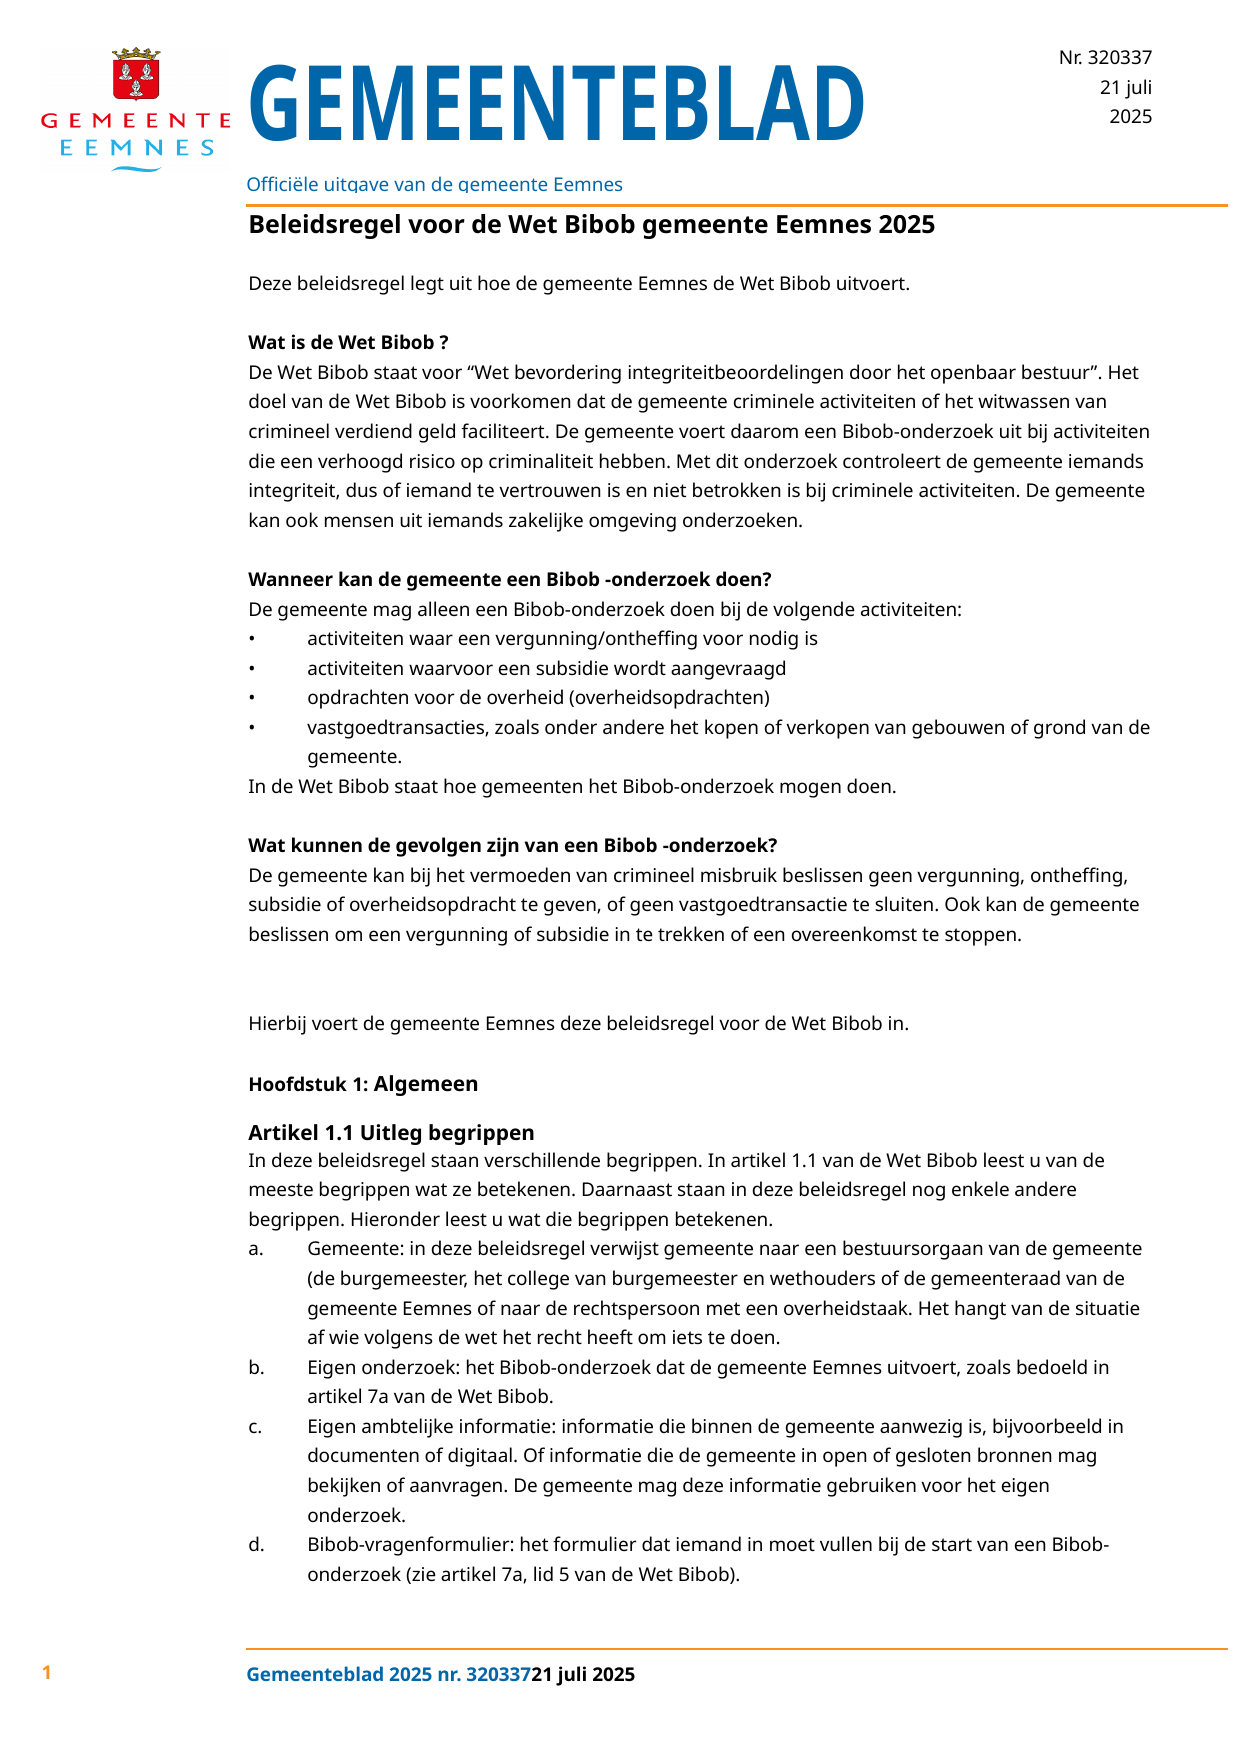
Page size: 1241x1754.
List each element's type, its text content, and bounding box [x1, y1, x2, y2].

text In de Wet Bibob staat hoe gemeenten het Bibob-onderzoek mogen doen. [248, 773, 1152, 799]
list vastgoedtransacties, zoals onder andere het kopen of verkopen van gebouwen of grond van de gemeente. [248, 714, 1152, 769]
text Wanneer kan de gemeente een Bibob -onderzoek doen? [248, 566, 1152, 592]
list Bibob-vragenformulier: het formulier dat iemand in moet vullen bij de start van een Bibob-onderzoek (zie artikel 7a, lid 5 van de Wet Bibob). [248, 1531, 1152, 1587]
text De Wet Bibob staat voor “Wet bevordering integriteitbeoordelingen door het openbaar bestuur”. Het doel van de Wet Bibob is voorkomen dat de gemeente criminele activiteiten of het witwassen van crimineel verdiend geld faciliteert. De gemeente voert daarom een Bibob-onderzoek uit bij activiteiten die een verhoogd risico op criminaliteit hebben. Met dit onderzoek controleert de gemeente iemands integriteit, dus of iemand te vertrouwen is en niet betrokken is bij criminele activiteiten. De gemeente kan ook mensen uit iemands zakelijke omgeving onderzoeken. [248, 359, 1152, 533]
list Gemeente: in deze beleidsregel verwijst gemeente naar een bestuursorgaan van de gemeente (de burgemeester, het college van burgemeester en wethouders of de gemeenteraad van de gemeente Eemnes of naar de rechtspersoon met een overheidstaak. Het hangt van de situatie af wie volgens de wet het recht heeft om iets te doen. [248, 1236, 1152, 1350]
text Hierbij voert de gemeente Eemnes deze beleidsregel voor de Wet Bibob in. [248, 1010, 1152, 1036]
list activiteiten waar een vergunning/ontheffing voor nodig is [248, 625, 1152, 651]
text Hoofdstuk 1: Algemeen [248, 1069, 1152, 1097]
text Artikel 1.1 Uitleg begrippen [248, 1118, 1152, 1147]
list Eigen onderzoek: het Bibob-onderzoek dat de gemeente Eemnes uitvoert, zoals bedoeld in artikel 7a van de Wet Bibob. [248, 1354, 1152, 1409]
text Wat kunnen de gevolgen zijn van een Bibob -onderzoek? [248, 832, 1152, 858]
text Deze beleidsregel legt uit hoe de gemeente Eemnes de Wet Bibob uitvoert. [248, 270, 1152, 296]
text De gemeente kan bij het vermoeden van crimineel misbruik beslissen geen vergunning, ontheffing, subsidie of overheidsopdracht te geven, of geen vastgoedtransactie te sluiten. Ook kan de gemeente beslissen om een vergunning of subsidie in te trekken of een overeenkomst te stoppen. [248, 862, 1152, 947]
text In deze beleidsregel staan verschillende begrippen. In artikel 1.1 van de Wet Bibob leest u van de meeste begrippen wat ze betekenen. Daarnaast staan in deze beleidsregel nog enkele andere begrippen. Hieronder leest u wat die begrippen betekenen. [248, 1147, 1152, 1232]
list Eigen ambtelijke informatie: informatie die binnen de gemeente aanwezig is, bijvoorbeeld in documenten of digitaal. Of informatie die de gemeente in open of gesloten bronnen mag bekijken of aanvragen. De gemeente mag deze informatie gebruiken voor het eigen onderzoek. [248, 1413, 1152, 1527]
text Beleidsregel voor de Wet Bibob gemeente Eemnes 2025 [248, 207, 1152, 241]
text Wat is de Wet Bibob ? [248, 329, 1152, 355]
picture [41, 47, 231, 172]
list opdrachten voor de overheid (overheidsopdrachten) [248, 684, 1152, 710]
text De gemeente mag alleen een Bibob-onderzoek doen bij de volgende activiteiten: [248, 596, 1152, 621]
list activiteiten waarvoor een subsidie wordt aangevraagd [248, 655, 1152, 681]
